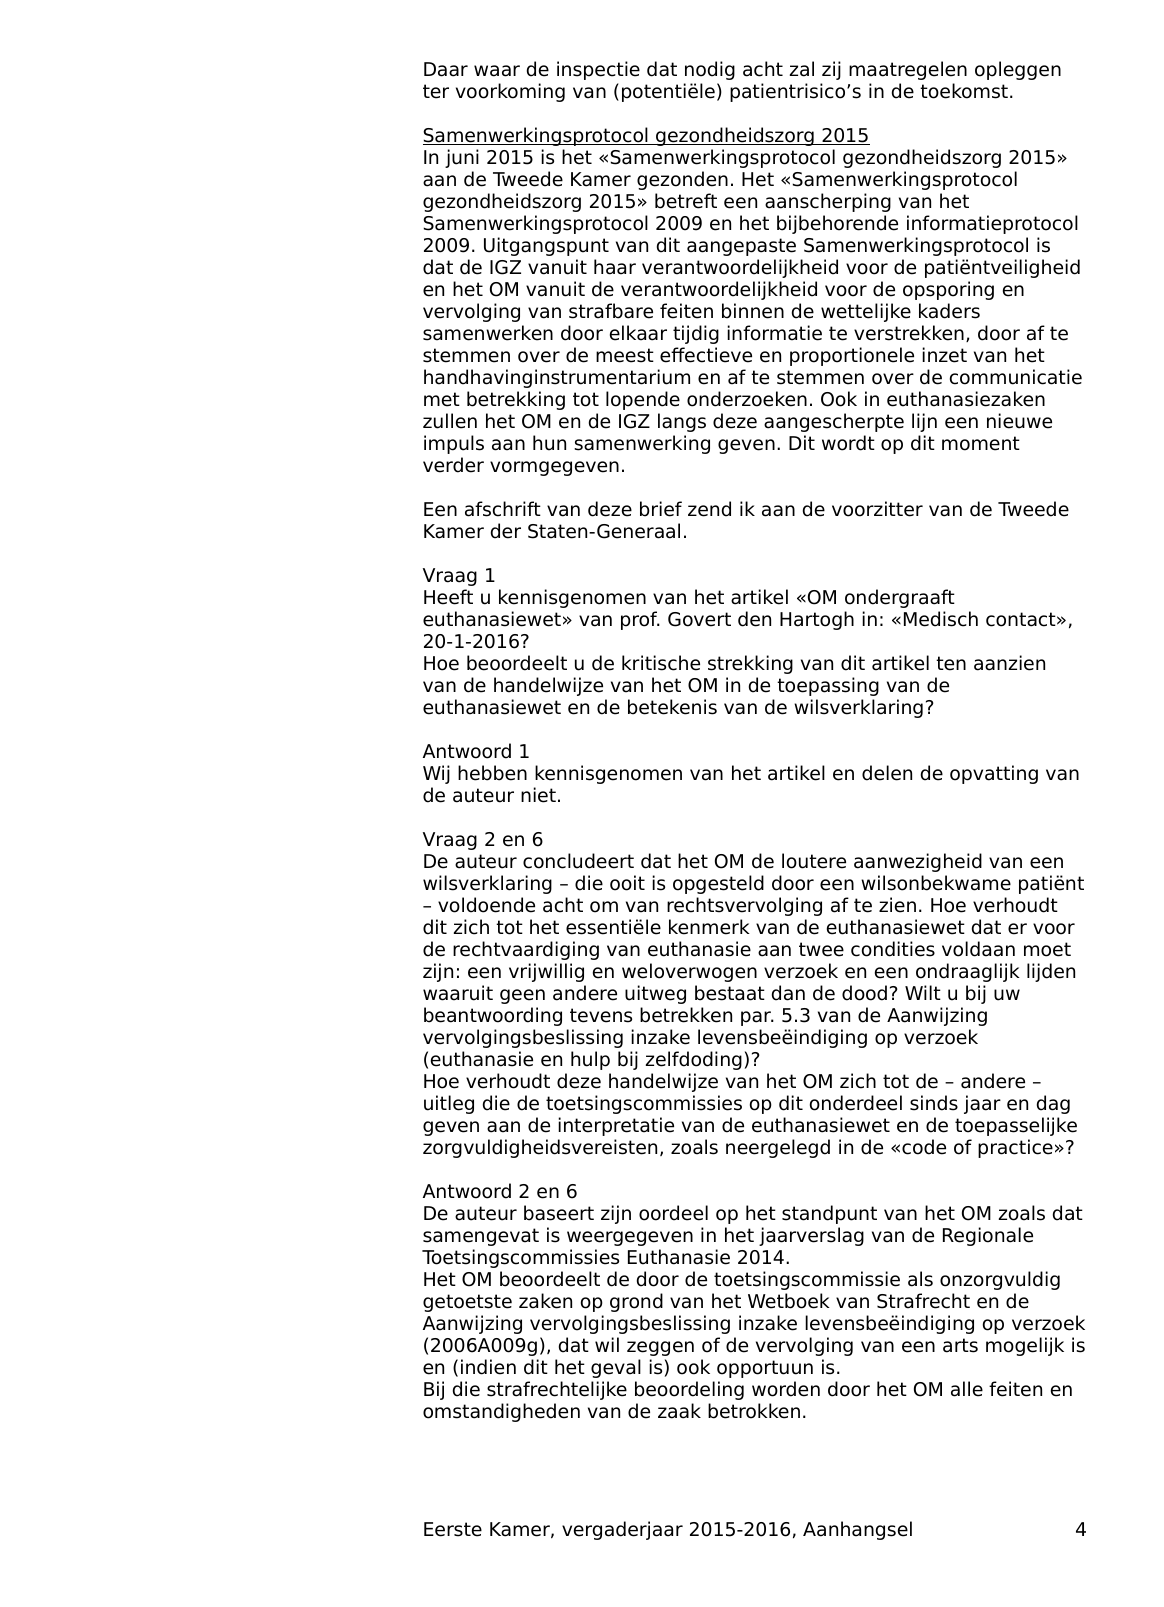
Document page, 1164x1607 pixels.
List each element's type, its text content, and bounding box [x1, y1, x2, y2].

text Wij hebben kennisgenomen van het artikel en delen de opvatting van de auteur niet. [422, 763, 1087, 807]
text Bij die strafrechtelijke beoordeling worden door het OM alle feiten en omstandigheden van de zaak betrokken. [422, 1379, 1087, 1423]
text Samenwerkingsprotocol gezondheidszorg 2015 [422, 125, 1087, 147]
text Hoe beoordeelt u de kritische strekking van dit artikel ten aanzien van de handelwijze van het OM in de toepassing van de euthanasiewet en de betekenis van de wilsverklaring? [422, 653, 1087, 719]
text Antwoord 2 en 6 [422, 1181, 1087, 1203]
text Vraag 1 [422, 565, 1087, 587]
text Daar waar de inspectie dat nodig acht zal zij maatregelen opleggen ter voorkoming van (potentiële) patientrisico’s in de toekomst. [422, 59, 1087, 103]
text De auteur baseert zijn oordeel op het standpunt van het OM zoals dat samengevat is weergegeven in het jaarverslag van de Regionale Toetsingscommissies Euthanasie 2014. [422, 1203, 1087, 1269]
text De auteur concludeert dat het OM de loutere aanwezigheid van een wilsverklaring – die ooit is opgesteld door een wilsonbekwame patiënt – voldoende acht om van rechtsvervolging af te zien. Hoe verhoudt dit zich tot het essentiële kenmerk van de euthanasiewet dat er voor de rechtvaardiging van euthanasie aan twee condities voldaan moet zijn: een vrijwillig en weloverwogen verzoek en een ondraaglijk lijden waaruit geen andere uitweg bestaat dan de dood? Wilt u bij uw beantwoording tevens betrekken par. 5.3 van de Aanwijzing vervolgingsbeslissing inzake levensbeëindiging op verzoek (euthanasie en hulp bij zelfdoding)? [422, 851, 1087, 1071]
text Een afschrift van deze brief zend ik aan de voorzitter van de Tweede Kamer der Staten-Generaal. [422, 499, 1087, 543]
text Hoe verhoudt deze handelwijze van het OM zich tot de – andere – uitleg die de toetsingscommissies op dit onderdeel sinds jaar en dag geven aan de interpretatie van de euthanasiewet en de toepasselijke zorgvuldigheidsvereisten, zoals neergelegd in de «code of practice»? [422, 1071, 1087, 1159]
text Vraag 2 en 6 [422, 829, 1087, 851]
text Heeft u kennisgenomen van het artikel «OM ondergraaft euthanasiewet» van prof. Govert den Hartogh in: «Medisch contact», 20-1-2016? [422, 587, 1087, 653]
text Antwoord 1 [422, 741, 1087, 763]
text In juni 2015 is het «Samenwerkingsprotocol gezondheidszorg 2015» aan de Tweede Kamer gezonden. Het «Samenwerkingsprotocol gezondheidszorg 2015» betreft een aanscherping van het Samenwerkingsprotocol 2009 en het bijbehorende informatieprotocol 2009. Uitgangspunt van dit aangepaste Samenwerkingsprotocol is dat de IGZ vanuit haar verantwoordelijkheid voor de patiëntveiligheid en het OM vanuit de verantwoordelijkheid voor de opsporing en vervolging van strafbare feiten binnen de wettelijke kaders samenwerken door elkaar tijdig informatie te verstrekken, door af te stemmen over de meest effectieve en proportionele inzet van het handhavinginstrumentarium en af te stemmen over de communicatie met betrekking tot lopende onderzoeken. Ook in euthanasiezaken zullen het OM en de IGZ langs deze aangescherpte lijn een nieuwe impuls aan hun samenwerking geven. Dit wordt op dit moment verder vormgegeven. [422, 147, 1087, 477]
text Het OM beoordeelt de door de toetsingscommissie als onzorgvuldig getoetste zaken op grond van het Wetboek van Strafrecht en de Aanwijzing vervolgingsbeslissing inzake levensbeëindiging op verzoek (2006A009g), dat wil zeggen of de vervolging van een arts mogelijk is en (indien dit het geval is) ook opportuun is. [422, 1269, 1087, 1379]
